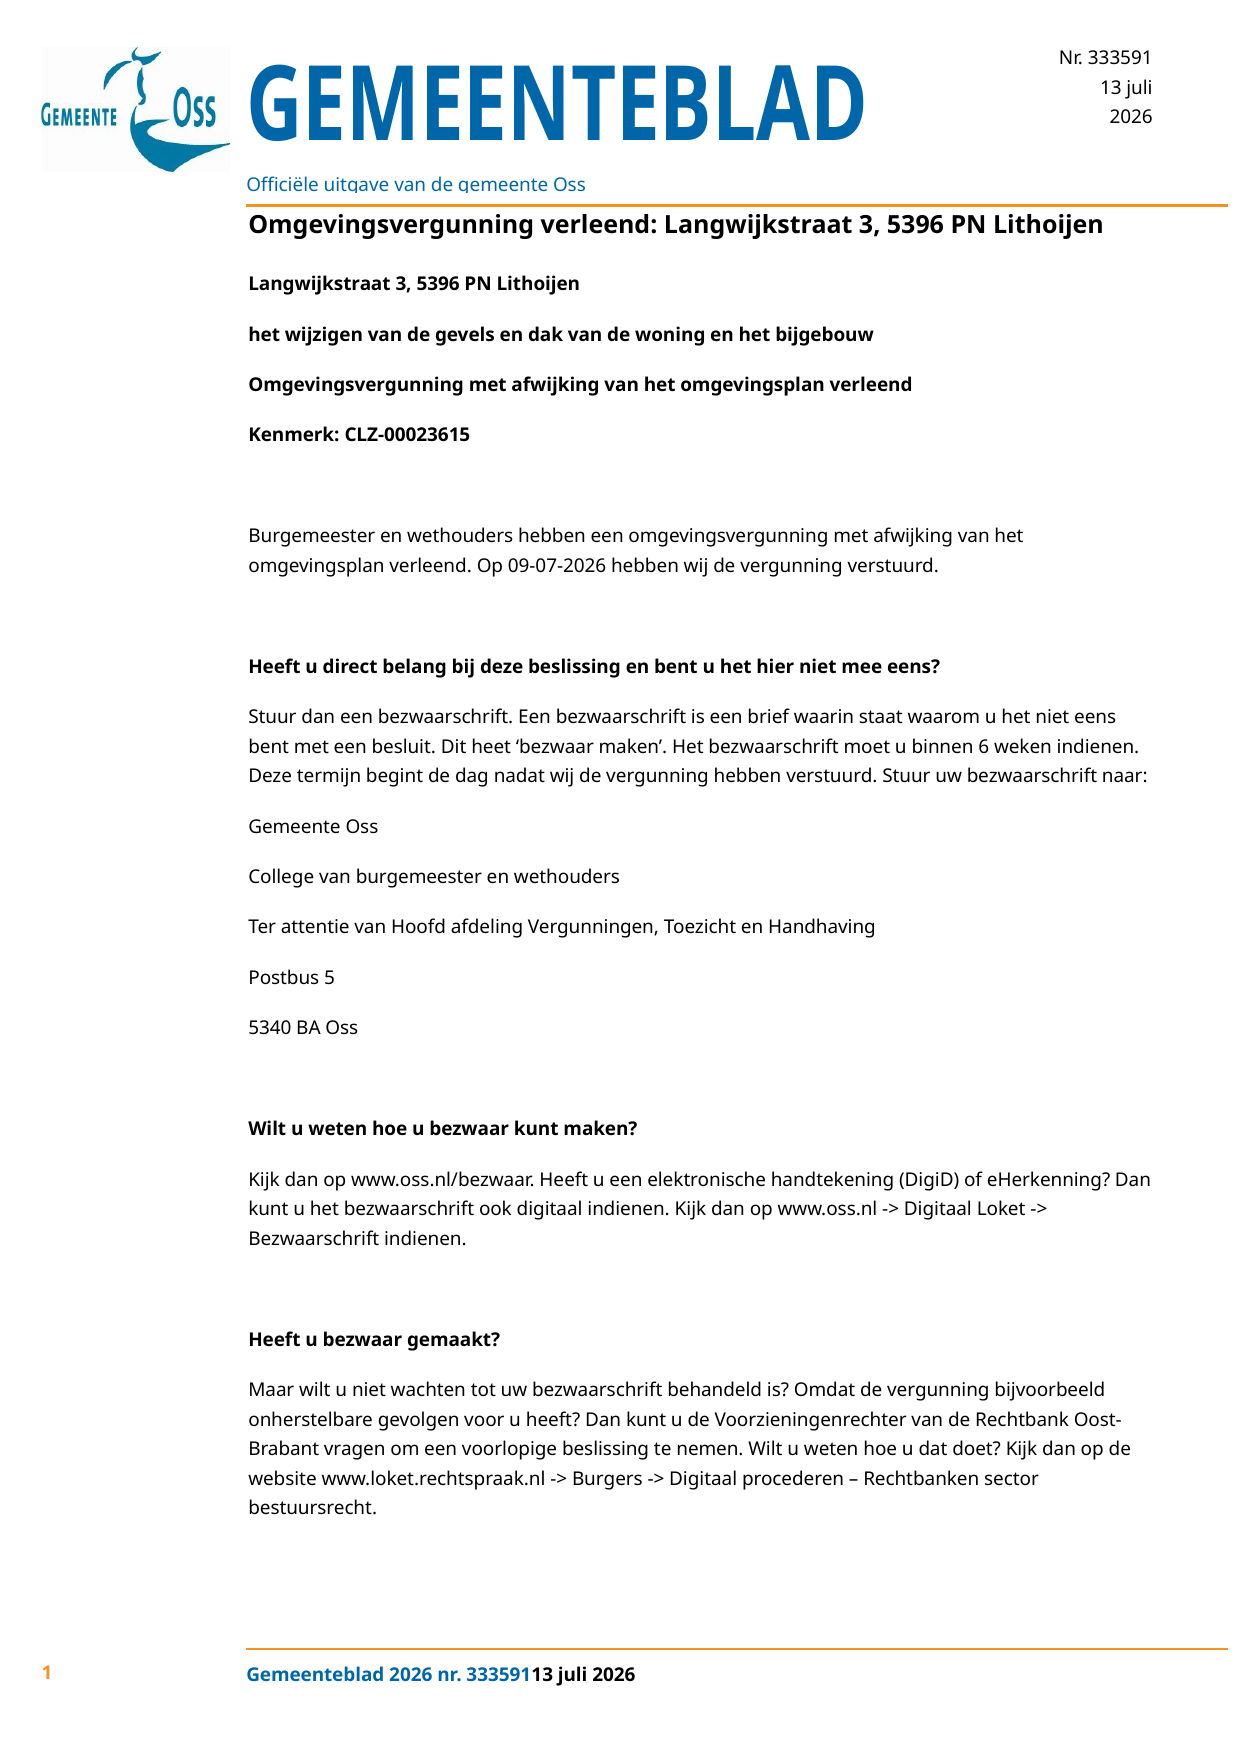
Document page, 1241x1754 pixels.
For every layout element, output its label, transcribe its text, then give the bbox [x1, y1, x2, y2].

text Omgevingsvergunning met afwijking van het omgevingsplan verleend [248, 371, 1152, 397]
text Kijk dan op www.oss.nl/bezwaar. Heeft u een elektronische handtekening (DigiD) of eHerkenning? Dan kunt u het bezwaarschrift ook digitaal indienen. Kijk dan op www.oss.nl -> Digitaal Loket -> Bezwaarschrift indienen. [248, 1166, 1152, 1251]
text Langwijkstraat 3, 5396 PN Lithoijen [248, 270, 1152, 296]
picture [41, 47, 231, 172]
text Heeft u direct belang bij deze beslissing en bent u het hier niet mee eens? [248, 653, 1152, 678]
text Omgevingsvergunning verleend: Langwijkstraat 3, 5396 PN Lithoijen [248, 207, 1152, 241]
text Maar wilt u niet wachten tot uw bezwaarschrift behandeld is? Omdat de vergunning bijvoorbeeld onherstelbare gevolgen voor u heeft? Dan kunt u de Voorzieningenrechter van de Rechtbank Oost-Brabant vragen om een voorlopige beslissing te nemen. Wilt u weten hoe u dat doet? Kijk dan op de website www.loket.rechtspraak.nl -> Burgers -> Digitaal procederen – Rechtbanken sector bestuursrecht. [248, 1376, 1152, 1520]
text Stuur dan een bezwaarschrift. Een bezwaarschrift is een brief waarin staat waarom u het niet eens bent met een besluit. Dit heet ‘bezwaar maken’. Het bezwaarschrift moet u binnen 6 weken indienen. Deze termijn begint de dag nadat wij de vergunning hebben verstuurd. Stuur uw bezwaarschrift naar: [248, 703, 1152, 788]
text Ter attentie van Hoofd afdeling Vergunningen, Toezicht en Handhaving [248, 914, 1152, 939]
text Postbus 5 [248, 964, 1152, 990]
text College van burgemeester en wethouders [248, 863, 1152, 889]
text Gemeente Oss [248, 813, 1152, 838]
text Kenmerk: CLZ-00023615 [248, 422, 1152, 447]
text 5340 BA Oss [248, 1014, 1152, 1040]
text Wilt u weten hoe u bezwaar kunt maken? [248, 1115, 1152, 1141]
text Heeft u bezwaar gemaakt? [248, 1326, 1152, 1351]
text Burgemeester en wethouders hebben een omgevingsvergunning met afwijking van het omgevingsplan verleend. Op 09-07-2026 hebben wij de vergunning verstuurd. [248, 522, 1152, 578]
text het wijzigen van de gevels en dak van de woning en het bijgebouw [248, 321, 1152, 346]
